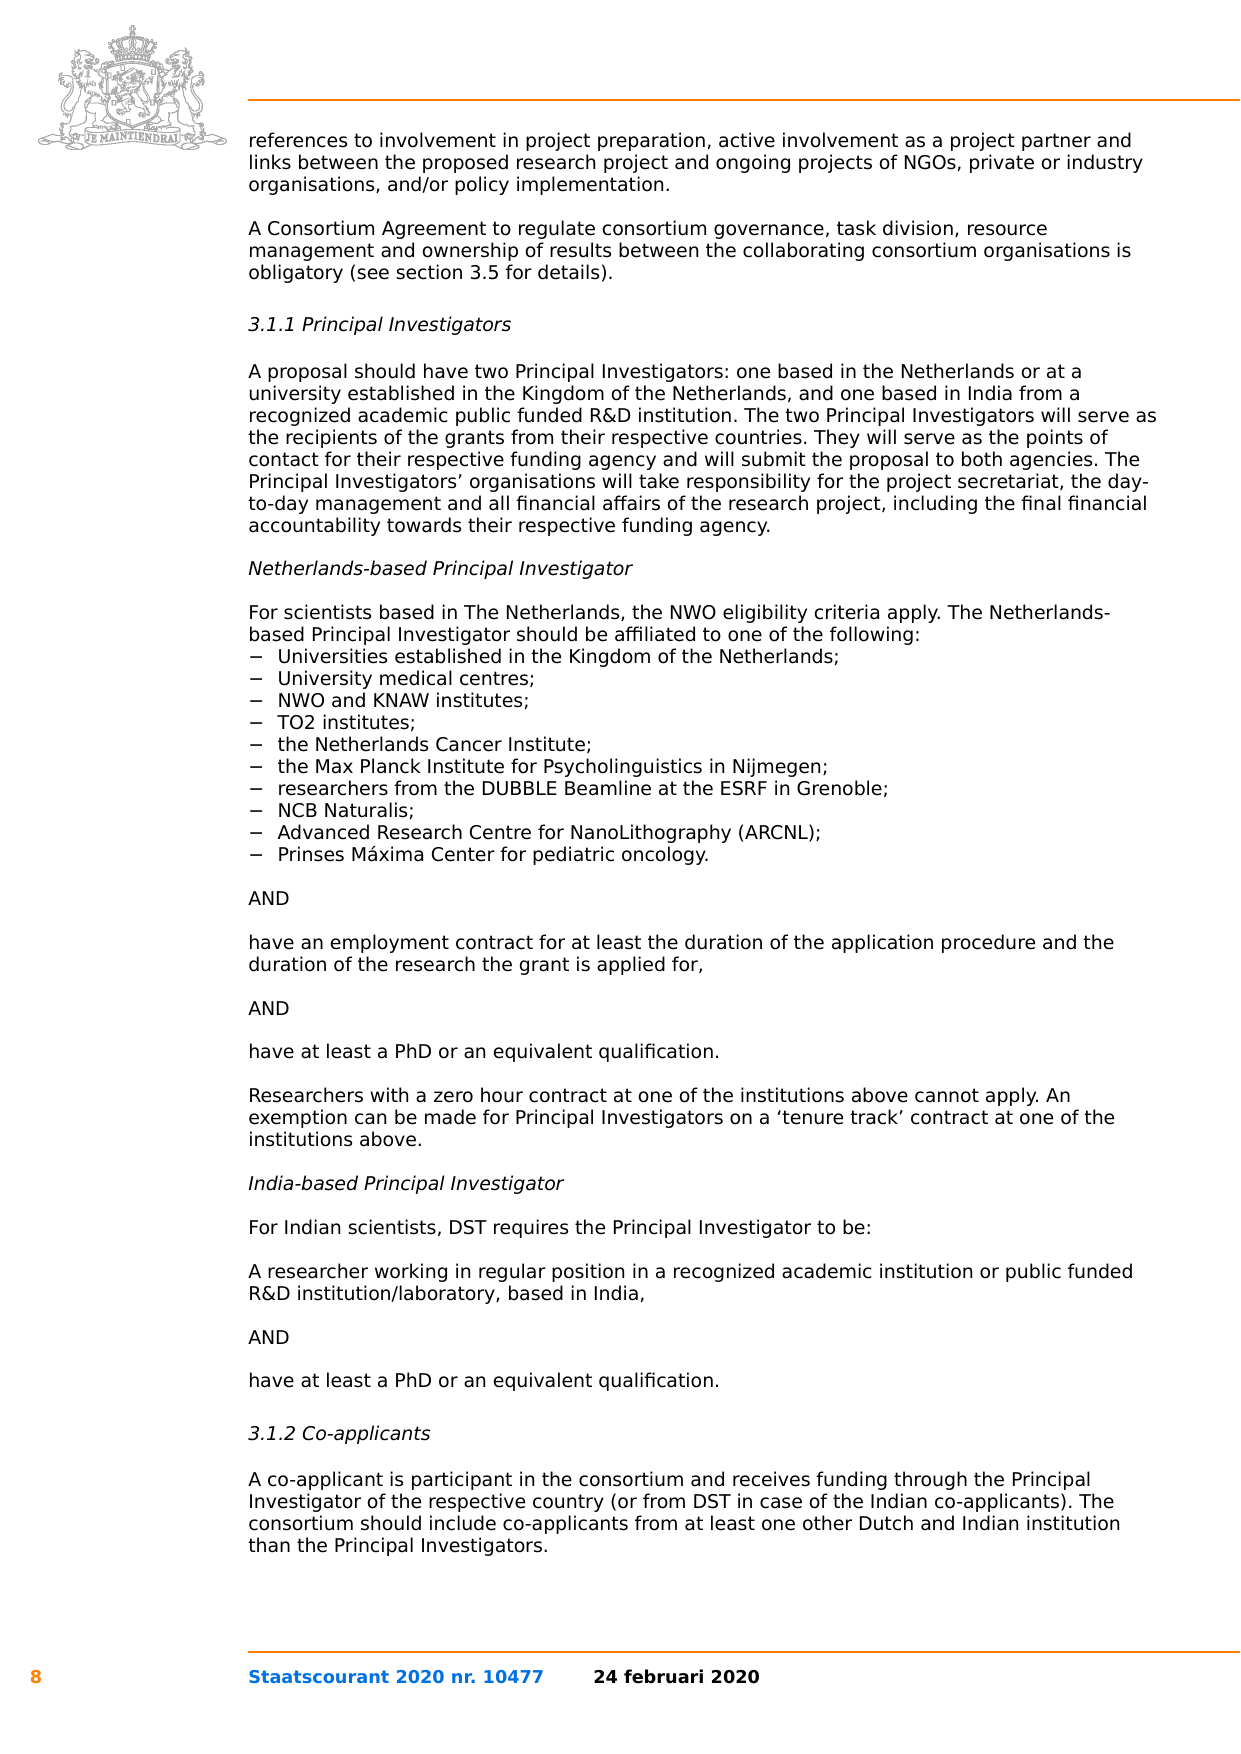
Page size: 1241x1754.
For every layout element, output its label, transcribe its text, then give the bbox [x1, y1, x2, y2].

text Researchers with a zero hour contract at one of the institutions above cannot apply. An exemption can be made for Principal Investigators on a ‘tenure track’ contract at one of the institutions above. [248, 1085, 1163, 1151]
text have at least a PhD or an equivalent qualification. [248, 1370, 1163, 1392]
text For Indian scientists, DST requires the Principal Investigator to be: [248, 1217, 1163, 1239]
text − Universities established in the Kingdom of the Netherlands; [248, 646, 1163, 668]
text have at least a PhD or an equivalent qualification. [248, 1041, 1163, 1063]
text AND [248, 888, 1163, 910]
text A researcher working in regular position in a recognized academic institution or public funded R&D institution/laboratory, based in India, [248, 1261, 1163, 1305]
text − researchers from the DUBBLE Beamline at the ESRF in Grenoble; [248, 778, 1163, 800]
text − Prinses Máxima Center for pediatric oncology. [248, 844, 1163, 866]
text − University medical centres; [248, 668, 1163, 690]
text references to involvement in project preparation, active involvement as a project partner and links between the proposed research project and ongoing projects of NGOs, private or industry organisations, and/or policy implementation. [248, 130, 1163, 196]
text A Consortium Agreement to regulate consortium governance, task division, resource management and ownership of results between the collaborating consortium organisations is obligatory (see section 3.5 for details). [248, 218, 1163, 284]
text A co-applicant is participant in the consortium and receives funding through the Principal Investigator of the respective country (or from DST in case of the Indian co-applicants). The consortium should include co-applicants from at least one other Dutch and Indian institution than the Principal Investigators. [248, 1469, 1163, 1557]
text − NCB Naturalis; [248, 800, 1163, 822]
text A proposal should have two Principal Investigators: one based in the Netherlands or at a university established in the Kingdom of the Netherlands, and one based in India from a recognized academic public funded R&D institution. The two Principal Investigators will serve as the recipients of the grants from their respective countries. They will serve as the points of contact for their respective funding agency and will submit the proposal to both agencies. The Principal Investigators’ organisations will take responsibility for the project secretariat, the day-to-day management and all financial affairs of the research project, including the final financial accountability towards their respective funding agency. [248, 361, 1163, 536]
subtitle India-based Principal Investigator [248, 1173, 1163, 1195]
subtitle 3.1.1 Principal Investigators [248, 314, 1163, 336]
text − TO2 institutes; [248, 712, 1163, 734]
text AND [248, 1327, 1163, 1348]
text have an employment contract for at least the duration of the application procedure and the duration of the research the grant is applied for, [248, 932, 1163, 976]
text For scientists based in The Netherlands, the NWO eligibility criteria apply. The Netherlands-based Principal Investigator should be affiliated to one of the following: [248, 602, 1163, 646]
subtitle 3.1.2 Co-applicants [248, 1422, 1163, 1444]
text − the Max Planck Institute for Psycholinguistics in Nijmegen; [248, 756, 1163, 778]
text AND [248, 997, 1163, 1019]
text − Advanced Research Centre for NanoLithography (ARCNL); [248, 822, 1163, 844]
text − the Netherlands Cancer Institute; [248, 734, 1163, 756]
text − NWO and KNAW institutes; [248, 690, 1163, 712]
subtitle Netherlands-based Principal Investigator [248, 558, 1163, 580]
picture [38, 25, 227, 150]
